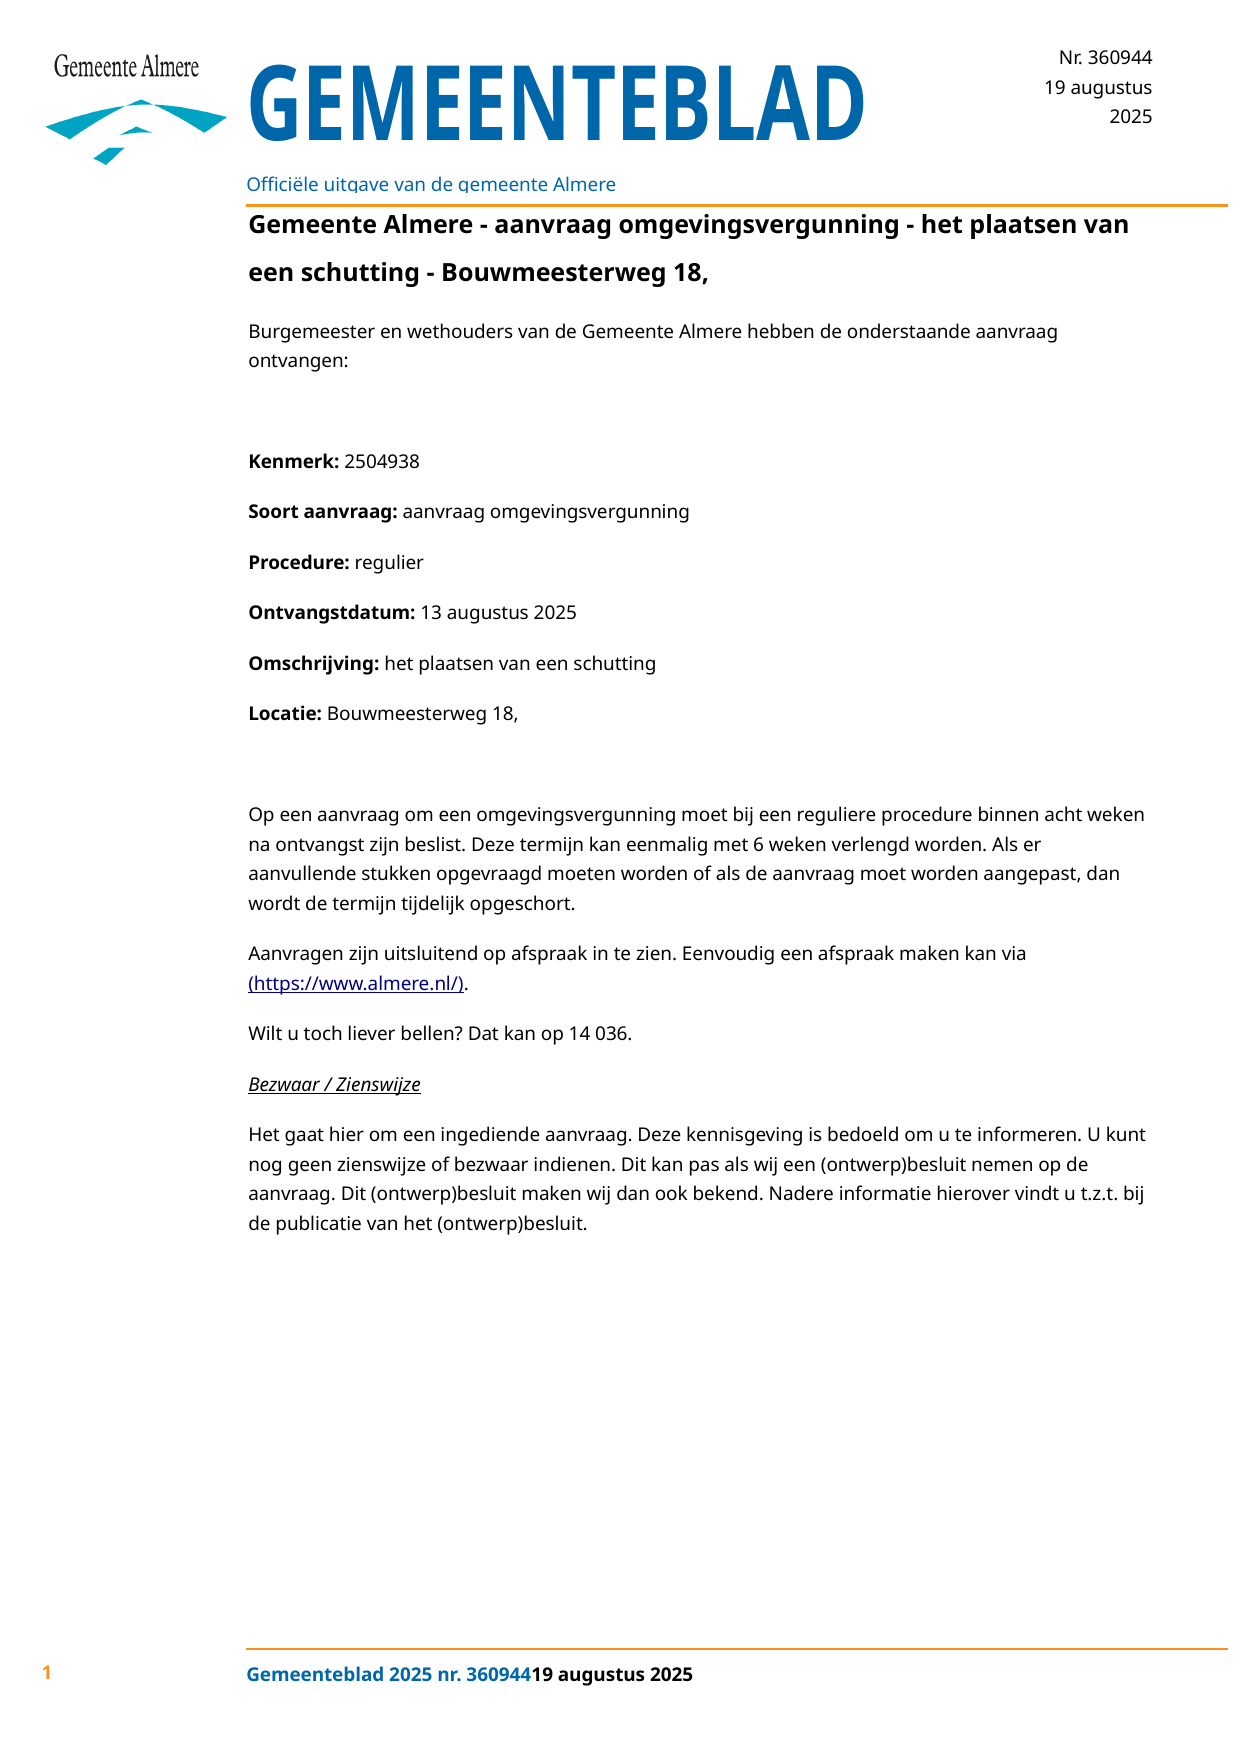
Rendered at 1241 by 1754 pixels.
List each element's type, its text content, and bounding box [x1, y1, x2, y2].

text Procedure: regulier [248, 549, 1152, 575]
text Op een aanvraag om een omgevingsvergunning moet bij een reguliere procedure binnen acht weken na ontvangst zijn beslist. Deze termijn kan eenmalig met 6 weken verlengd worden. Als er aanvullende stukken opgevraagd moeten worden of als de aanvraag moet worden aangepast, dan wordt de termijn tijdelijk opgeschort. [248, 801, 1152, 916]
text Wilt u toch liever bellen? Dat kan op 14 036. [248, 1020, 1152, 1046]
text Aanvragen zijn uitsluitend op afspraak in te zien. Eenvoudig een afspraak maken kan via (https://www.almere.nl/). [248, 940, 1152, 996]
text Het gaat hier om een ingediende aanvraag. Deze kennisgeving is bedoeld om u te informeren. U kunt nog geen zienswijze of bezwaar indienen. Dit kan pas als wij een (ontwerp)besluit nemen op de aanvraag. Dit (ontwerp)besluit maken wij dan ook bekend. Nadere informatie hierover vindt u t.z.t. bij de publicatie van het (ontwerp)besluit. [248, 1121, 1152, 1236]
text Gemeente Almere - aanvraag omgevingsvergunning - het plaatsen van een schutting - Bouwmeesterweg 18, [248, 207, 1152, 288]
picture [41, 47, 231, 172]
text Burgemeester en wethouders van de Gemeente Almere hebben de onderstaande aanvraag ontvangen: [248, 318, 1152, 373]
text Soort aanvraag: aanvraag omgevingsvergunning [248, 499, 1152, 524]
text Locatie: Bouwmeesterweg 18, [248, 700, 1152, 726]
text Ontvangstdatum: 13 augustus 2025 [248, 599, 1152, 625]
text Bezwaar / Zienswijze [248, 1071, 1152, 1097]
text Omschrijving: het plaatsen van een schutting [248, 650, 1152, 676]
text Kenmerk: 2504938 [248, 448, 1152, 474]
